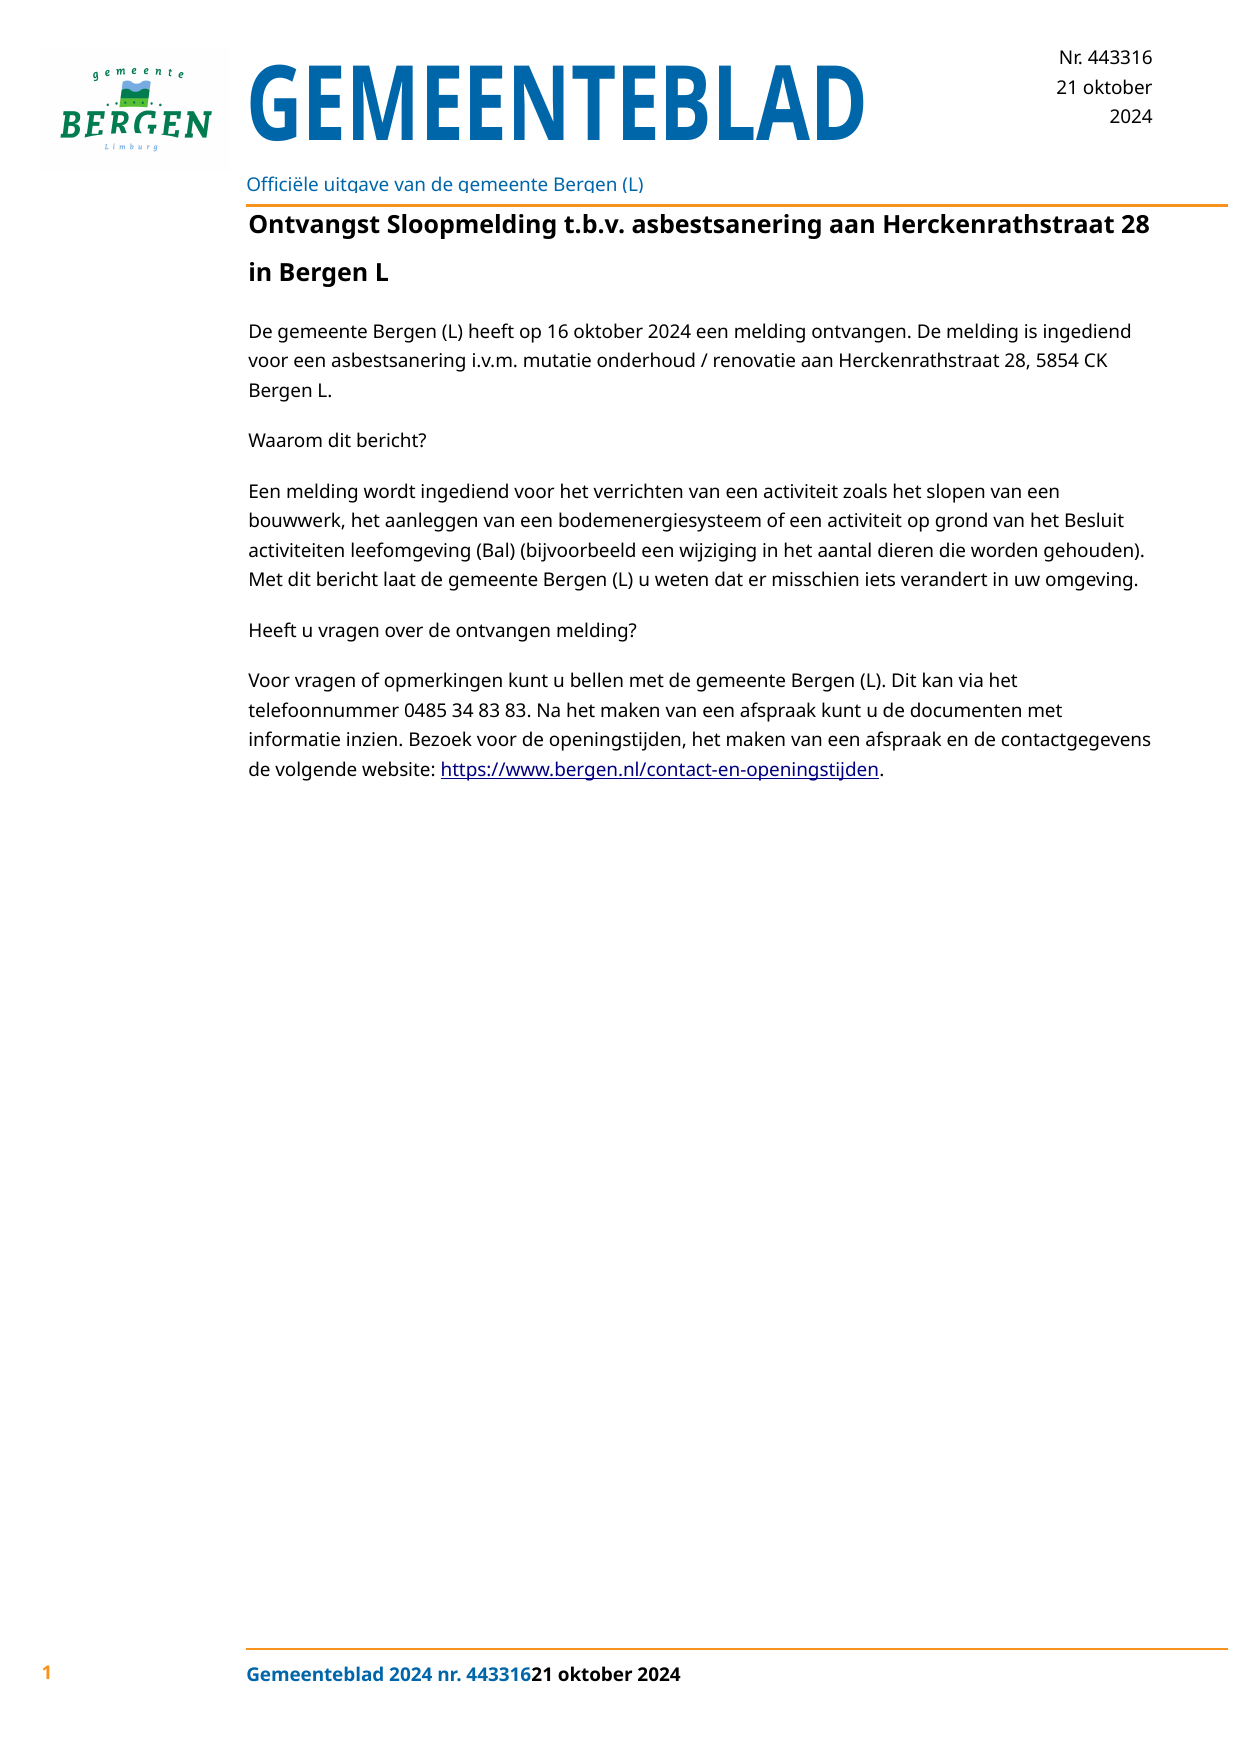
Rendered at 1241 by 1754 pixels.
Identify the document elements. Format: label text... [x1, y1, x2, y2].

text Heeft u vragen over de ontvangen melding? [248, 617, 1152, 643]
text De gemeente Bergen (L) heeft op 16 oktober 2024 een melding ontvangen. De melding is ingediend voor een asbestsanering i.v.m. mutatie onderhoud / renovatie aan Herckenrathstraat 28, 5854 CK Bergen L. [248, 318, 1152, 403]
text Voor vragen of opmerkingen kunt u bellen met de gemeente Bergen (L). Dit kan via het telefoonnummer 0485 34 83 83. Na het maken van een afspraak kunt u de documenten met informatie inzien. Bezoek voor de openingstijden, het maken van een afspraak en de contactgegevens de volgende website: https://www.bergen.nl/contact-en-openingstijden. [248, 667, 1152, 782]
text Waarom dit bericht? [248, 427, 1152, 453]
text Ontvangst Sloopmelding t.b.v. asbestsanering aan Herckenrathstraat 28 in Bergen L [248, 207, 1152, 288]
picture [41, 47, 231, 172]
text Een melding wordt ingediend voor het verrichten van een activiteit zoals het slopen van een bouwwerk, het aanleggen van een bodemenergiesysteem of een activiteit op grond van het Besluit activiteiten leefomgeving (Bal) (bijvoorbeeld een wijziging in het aantal dieren die worden gehouden). Met dit bericht laat de gemeente Bergen (L) u weten dat er misschien iets verandert in uw omgeving. [248, 478, 1152, 592]
